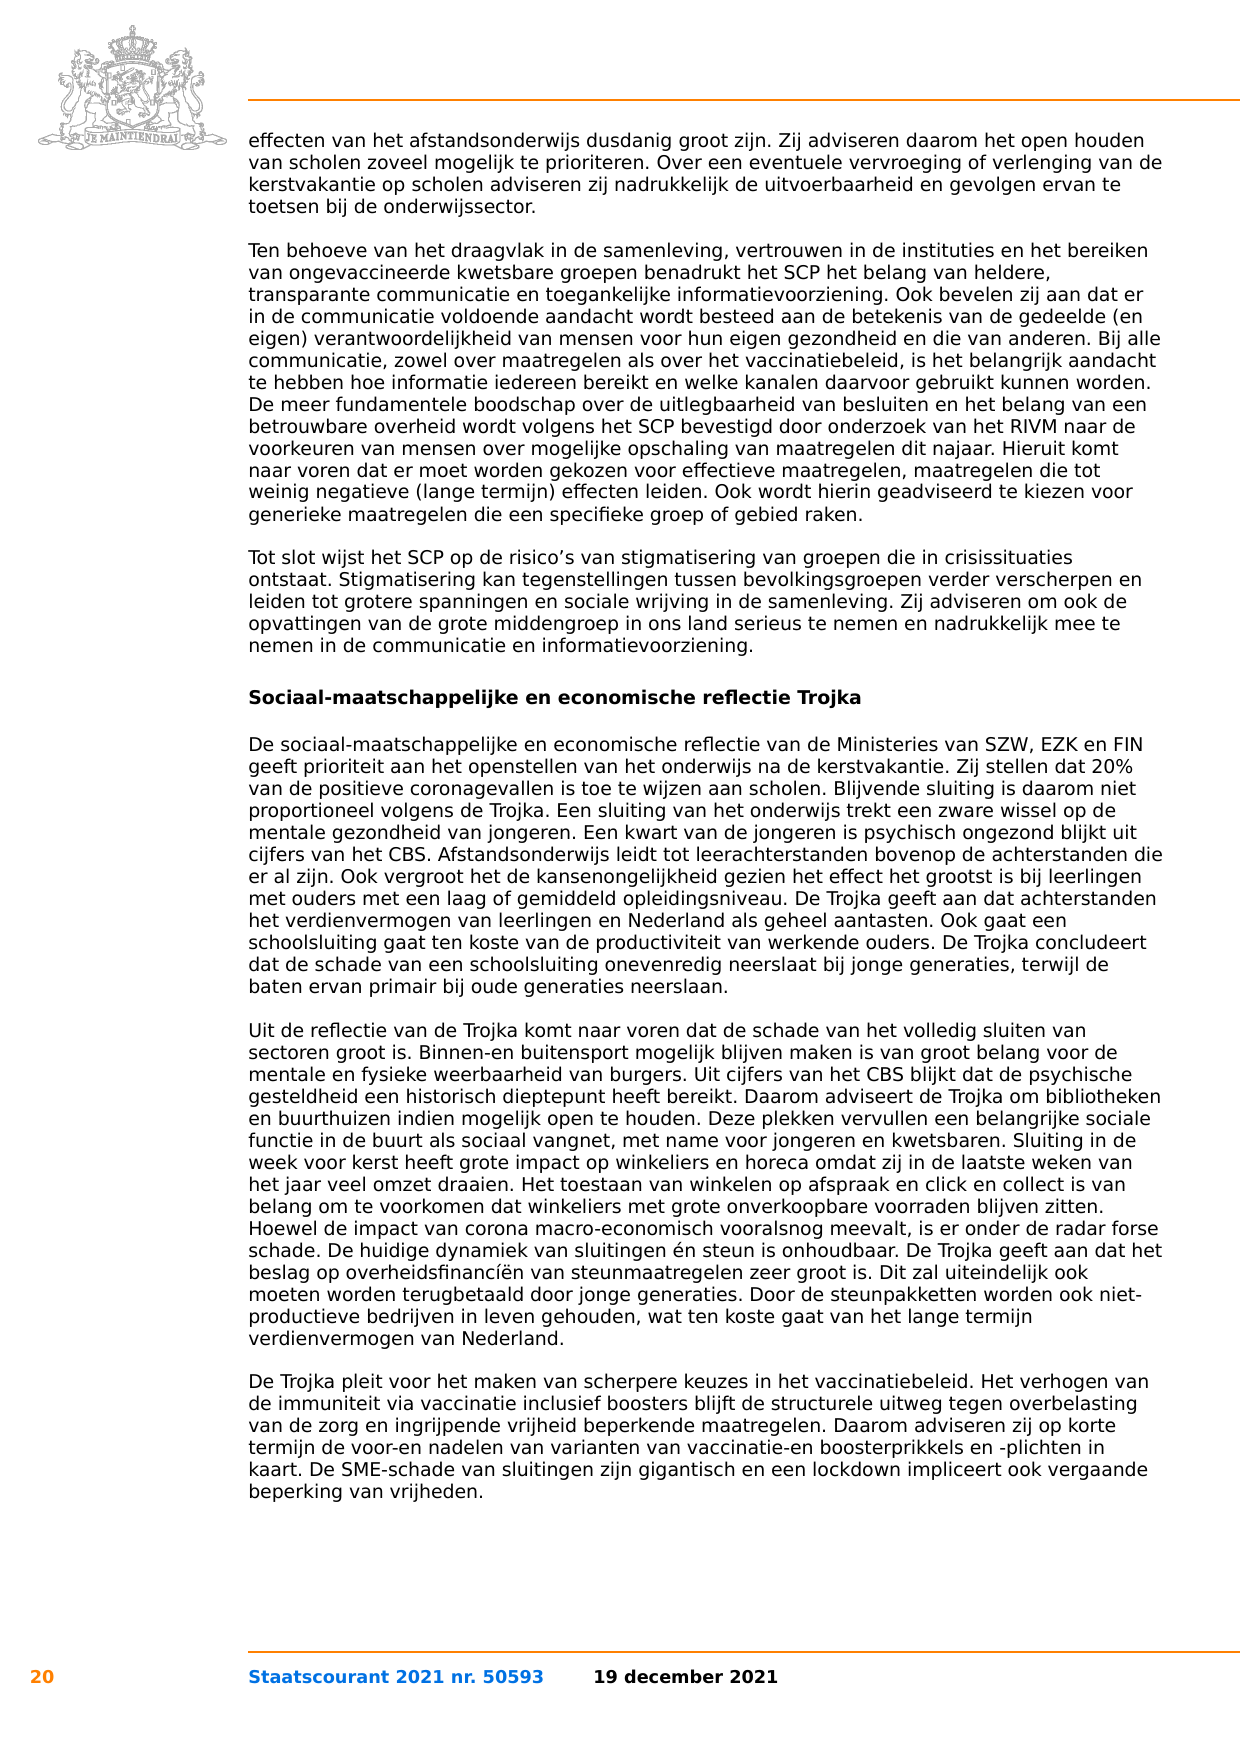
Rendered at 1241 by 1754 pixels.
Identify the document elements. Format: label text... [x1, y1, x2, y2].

text Ten behoeve van het draagvlak in de samenleving, vertrouwen in de instituties en het bereiken van ongevaccineerde kwetsbare groepen benadrukt het SCP het belang van heldere, transparante communicatie en toegankelijke informatievoorziening. Ook bevelen zij aan dat er in de communicatie voldoende aandacht wordt besteed aan de betekenis van de gedeelde (en eigen) verantwoordelijkheid van mensen voor hun eigen gezondheid en die van anderen. Bij alle communicatie, zowel over maatregelen als over het vaccinatiebeleid, is het belangrijk aandacht te hebben hoe informatie iedereen bereikt en welke kanalen daarvoor gebruikt kunnen worden. De meer fundamentele boodschap over de uitlegbaarheid van besluiten en het belang van een betrouwbare overheid wordt volgens het SCP bevestigd door onderzoek van het RIVM naar de voorkeuren van mensen over mogelijke opschaling van maatregelen dit najaar. Hieruit komt naar voren dat er moet worden gekozen voor effectieve maatregelen, maatregelen die tot weinig negatieve (lange termijn) effecten leiden. Ook wordt hierin geadviseerd te kiezen voor generieke maatregelen die een specifieke groep of gebied raken. [248, 240, 1163, 525]
text De sociaal-maatschappelijke en economische reflectie van de Ministeries van SZW, EZK en FIN geeft prioriteit aan het openstellen van het onderwijs na de kerstvakantie. Zij stellen dat 20% van de positieve coronagevallen is toe te wijzen aan scholen. Blijvende sluiting is daarom niet proportioneel volgens de Trojka. Een sluiting van het onderwijs trekt een zware wissel op de mentale gezondheid van jongeren. Een kwart van de jongeren is psychisch ongezond blijkt uit cijfers van het CBS. Afstandsonderwijs leidt tot leerachterstanden bovenop de achterstanden die er al zijn. Ook vergroot het de kansenongelijkheid gezien het effect het grootst is bij leerlingen met ouders met een laag of gemiddeld opleidingsniveau. De Trojka geeft aan dat achterstanden het verdienvermogen van leerlingen en Nederland als geheel aantasten. Ook gaat een schoolsluiting gaat ten koste van de productiviteit van werkende ouders. De Trojka concludeert dat de schade van een schoolsluiting onevenredig neerslaat bij jonge generaties, terwijl de baten ervan primair bij oude generaties neerslaan. [248, 734, 1163, 998]
text Uit de reflectie van de Trojka komt naar voren dat de schade van het volledig sluiten van sectoren groot is. Binnen-en buitensport mogelijk blijven maken is van groot belang voor de mentale en fysieke weerbaarheid van burgers. Uit cijfers van het CBS blijkt dat de psychische gesteldheid een historisch dieptepunt heeft bereikt. Daarom adviseert de Trojka om bibliotheken en buurthuizen indien mogelijk open te houden. Deze plekken vervullen een belangrijke sociale functie in de buurt als sociaal vangnet, met name voor jongeren en kwetsbaren. Sluiting in de week voor kerst heeft grote impact op winkeliers en horeca omdat zij in de laatste weken van het jaar veel omzet draaien. Het toestaan van winkelen op afspraak en click en collect is van belang om te voorkomen dat winkeliers met grote onverkoopbare voorraden blijven zitten. Hoewel de impact van corona macro-economisch vooralsnog meevalt, is er onder de radar forse schade. De huidige dynamiek van sluitingen én steun is onhoudbaar. De Trojka geeft aan dat het beslag op overheidsfinancíën van steunmaatregelen zeer groot is. Dit zal uiteindelijk ook moeten worden terugbetaald door jonge generaties. Door de steunpakketten worden ook niet-productieve bedrijven in leven gehouden, wat ten koste gaat van het lange termijn verdienvermogen van Nederland. [248, 1020, 1163, 1349]
text De Trojka pleit voor het maken van scherpere keuzes in het vaccinatiebeleid. Het verhogen van de immuniteit via vaccinatie inclusief boosters blijft de structurele uitweg tegen overbelasting van de zorg en ingrijpende vrijheid beperkende maatregelen. Daarom adviseren zij op korte termijn de voor-en nadelen van varianten van vaccinatie-en boosterprikkels en -plichten in kaart. De SME-schade van sluitingen zijn gigantisch en een lockdown impliceert ook vergaande beperking van vrijheden. [248, 1371, 1163, 1503]
text effecten van het afstandsonderwijs dusdanig groot zijn. Zij adviseren daarom het open houden van scholen zoveel mogelijk te prioriteren. Over een eventuele vervroeging of verlenging van de kerstvakantie op scholen adviseren zij nadrukkelijk de uitvoerbaarheid en gevolgen ervan te toetsen bij de onderwijssector. [248, 130, 1163, 218]
subtitle Sociaal-maatschappelijke en economische reflectie Trojka [248, 687, 1163, 709]
picture [38, 25, 227, 150]
text Tot slot wijst het SCP op de risico’s van stigmatisering van groepen die in crisissituaties ontstaat. Stigmatisering kan tegenstellingen tussen bevolkingsgroepen verder verscherpen en leiden tot grotere spanningen en sociale wrijving in de samenleving. Zij adviseren om ook de opvattingen van de grote middengroep in ons land serieus te nemen en nadrukkelijk mee te nemen in de communicatie en informatievoorziening. [248, 547, 1163, 657]
